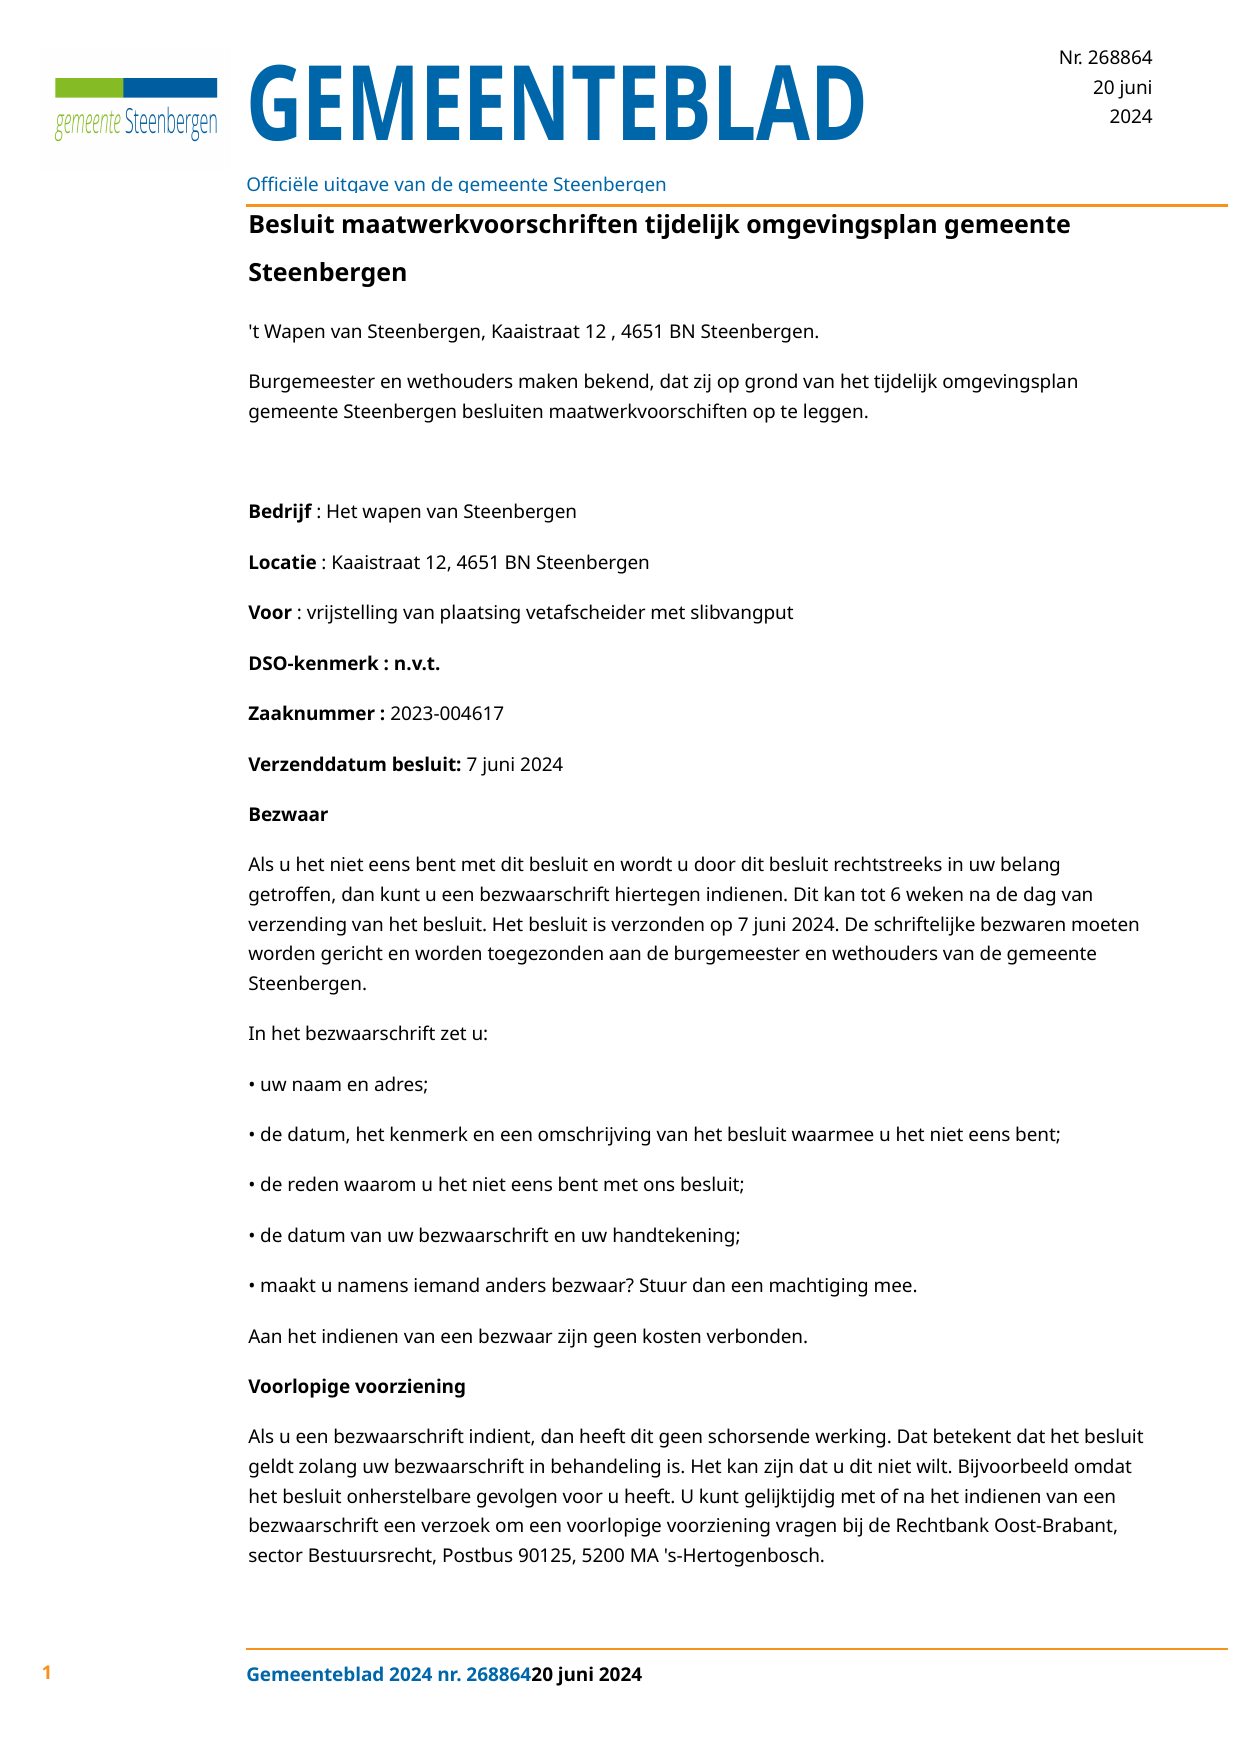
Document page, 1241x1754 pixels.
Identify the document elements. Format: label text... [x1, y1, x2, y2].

text Voorlopige voorziening [248, 1373, 1152, 1399]
text • uw naam en adres; [248, 1071, 1152, 1097]
text Zaaknummer : 2023-004617 [248, 700, 1152, 726]
text • de reden waarom u het niet eens bent met ons besluit; [248, 1172, 1152, 1197]
text Bedrijf : Het wapen van Steenbergen [248, 499, 1152, 524]
text • de datum van uw bezwaarschrift en uw handtekening; [248, 1222, 1152, 1248]
picture [41, 47, 231, 172]
text DSO-kenmerk : n.v.t. [248, 650, 1152, 676]
text Als u een bezwaarschrift indient, dan heeft dit geen schorsende werking. Dat betekent dat het besluit geldt zolang uw bezwaarschrift in behandeling is. Het kan zijn dat u dit niet wilt. Bijvoorbeeld omdat het besluit onherstelbare gevolgen voor u heeft. U kunt gelijktijdig met of na het indienen van een bezwaarschrift een verzoek om een voorlopige voorziening vragen bij de Rechtbank Oost-Brabant, sector Bestuursrecht, Postbus 90125, 5200 MA 's‑Hertogenbosch. [248, 1424, 1152, 1568]
text Verzenddatum besluit: 7 juni 2024 [248, 751, 1152, 777]
text Burgemeester en wethouders maken bekend, dat zij op grond van het tijdelijk omgevingsplan gemeente Steenbergen besluiten maatwerkvoorschiften op te leggen. [248, 368, 1152, 424]
text Aan het indienen van een bezwaar zijn geen kosten verbonden. [248, 1323, 1152, 1349]
text In het bezwaarschrift zet u: [248, 1020, 1152, 1046]
text Voor : vrijstelling van plaatsing vetafscheider met slibvangput [248, 599, 1152, 625]
text • de datum, het kenmerk en een omschrijving van het besluit waarmee u het niet eens bent; [248, 1121, 1152, 1147]
text • maakt u namens iemand anders bezwaar? Stuur dan een machtiging mee. [248, 1272, 1152, 1298]
text Als u het niet eens bent met dit besluit en wordt u door dit besluit rechtstreeks in uw belang getroffen, dan kunt u een bezwaarschrift hiertegen indienen. Dit kan tot 6 weken na de dag van verzending van het besluit. Het besluit is verzonden op 7 juni 2024. De schriftelijke bezwaren moeten worden gericht en worden toegezonden aan de burgemeester en wethouders van de gemeente Steenbergen. [248, 852, 1152, 996]
text Locatie : Kaaistraat 12, 4651 BN Steenbergen [248, 549, 1152, 575]
text Bezwaar [248, 801, 1152, 827]
text Besluit maatwerkvoorschriften tijdelijk omgevingsplan gemeente Steenbergen [248, 207, 1152, 288]
text 't Wapen van Steenbergen, Kaaistraat 12 , 4651 BN Steenbergen. [248, 318, 1152, 344]
